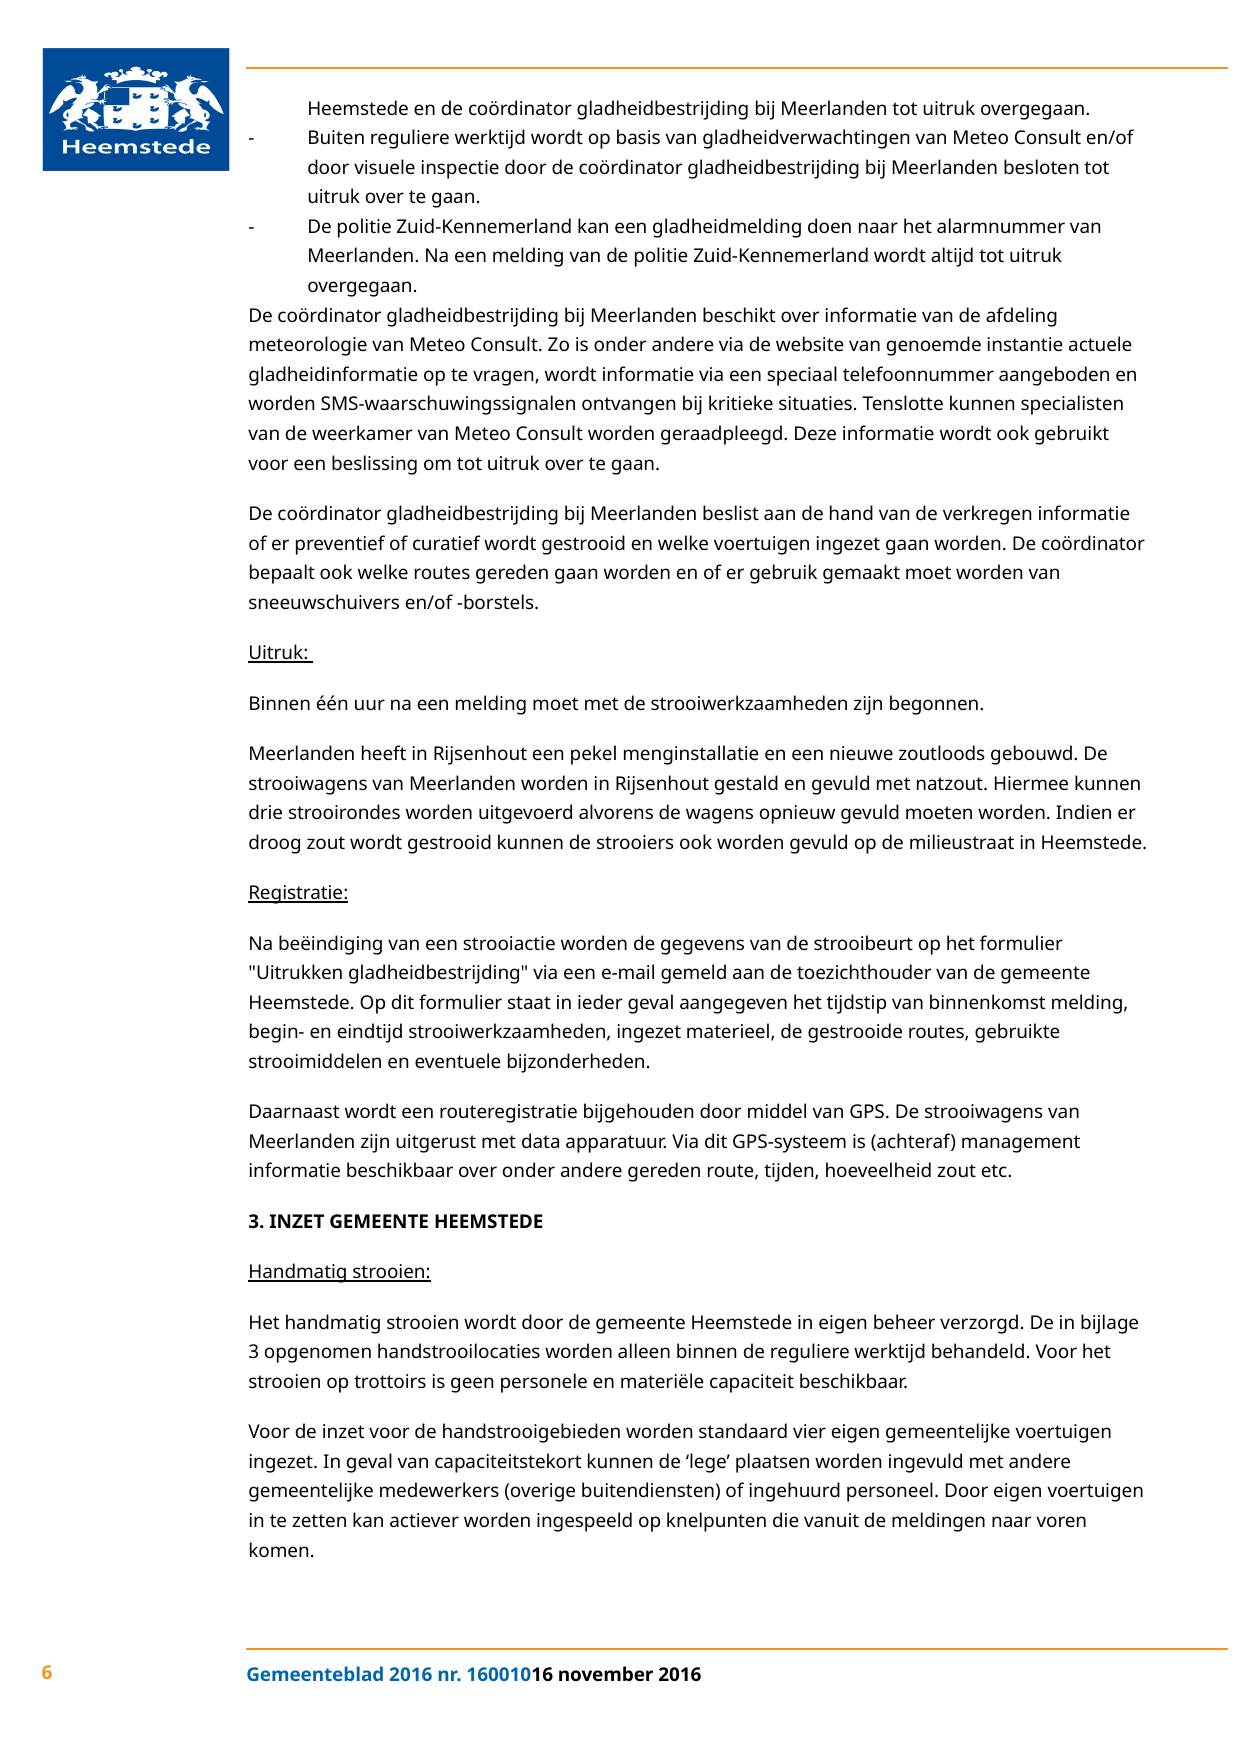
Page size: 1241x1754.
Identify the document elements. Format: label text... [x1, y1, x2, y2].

text De coördinator gladheidbestrijding bij Meerlanden beslist aan de hand van de verkregen informatie of er preventief of curatief wordt gestrooid en welke voertuigen ingezet gaan worden. De coördinator bepaalt ook welke routes gereden gaan worden en of er gebruik gemaakt moet worden van sneeuwschuivers en/of -borstels. [248, 500, 1152, 615]
picture [41, 47, 231, 172]
list De politie Zuid-Kennemerland kan een gladheidmelding doen naar het alarmnummer van Meerlanden. Na een melding van de politie Zuid-Kennemerland wordt altijd tot uitruk overgegaan. [248, 213, 1152, 298]
text Het handmatig strooien wordt door de gemeente Heemstede in eigen beheer verzorgd. De in bijlage 3 opgenomen handstrooilocaties worden alleen binnen de reguliere werktijd behandeld. Voor het strooien op trottoirs is geen personele en materiële capaciteit beschikbaar. [248, 1309, 1152, 1394]
text Meerlanden heeft in Rijsenhout een pekel menginstallatie en een nieuwe zoutloods gebouwd. De strooiwagens van Meerlanden worden in Rijsenhout gestald en gevuld met natzout. Hiermee kunnen drie strooirondes worden uitgevoerd alvorens de wagens opnieuw gevuld moeten worden. Indien er droog zout wordt gestrooid kunnen de strooiers ook worden gevuld op de milieustraat in Heemstede. [248, 740, 1152, 855]
text 3. INZET GEMEENTE HEEMSTEDE [248, 1208, 1152, 1234]
text Na beëindiging van een strooiactie worden de gegevens van de strooibeurt op het formulier "Uitrukken gladheidbestrijding" via een e-mail gemeld aan de toezichthouder van de gemeente Heemstede. Op dit formulier staat in ieder geval aangegeven het tijdstip van binnenkomst melding, begin- en eindtijd strooiwerkzaamheden, ingezet materieel, de gestrooide routes, gebruikte strooimiddelen en eventuele bijzonderheden. [248, 930, 1152, 1074]
text De coördinator gladheidbestrijding bij Meerlanden beschikt over informatie van de afdeling meteorologie van Meteo Consult. Zo is onder andere via de website van genoemde instantie actuele gladheidinformatie op te vragen, wordt informatie via een speciaal telefoonnummer aangeboden en worden SMS-waarschuwingssignalen ontvangen bij kritieke situaties. Tenslotte kunnen specialisten van de weerkamer van Meteo Consult worden geraadpleegd. Deze informatie wordt ook gebruikt voor een beslissing om tot uitruk over te gaan. [248, 302, 1152, 476]
list Heemstede en de coördinator gladheidbestrijding bij Meerlanden tot uitruk overgegaan. [248, 95, 1152, 121]
text Binnen één uur na een melding moet met de strooiwerkzaamheden zijn begonnen. [248, 690, 1152, 716]
text Registratie: [248, 879, 1152, 905]
text Uitruk: [248, 639, 1152, 665]
text Voor de inzet voor de handstrooigebieden worden standaard vier eigen gemeentelijke voertuigen ingezet. In geval van capaciteitstekort kunnen de ‘lege’ plaatsen worden ingevuld met andere gemeentelijke medewerkers (overige buitendiensten) of ingehuurd personeel. Door eigen voertuigen in te zetten kan actiever worden ingespeeld op knelpunten die vanuit de meldingen naar voren komen. [248, 1418, 1152, 1563]
text Daarnaast wordt een routeregistratie bijgehouden door middel van GPS. De strooiwagens van Meerlanden zijn uitgerust met data apparatuur. Via dit GPS-systeem is (achteraf) management informatie beschikbaar over onder andere gereden route, tijden, hoeveelheid zout etc. [248, 1098, 1152, 1183]
text Handmatig strooien: [248, 1258, 1152, 1284]
list Buiten reguliere werktijd wordt op basis van gladheidverwachtingen van Meteo Consult en/of door visuele inspectie door de coördinator gladheidbestrijding bij Meerlanden besloten tot uitruk over te gaan. [248, 124, 1152, 209]
